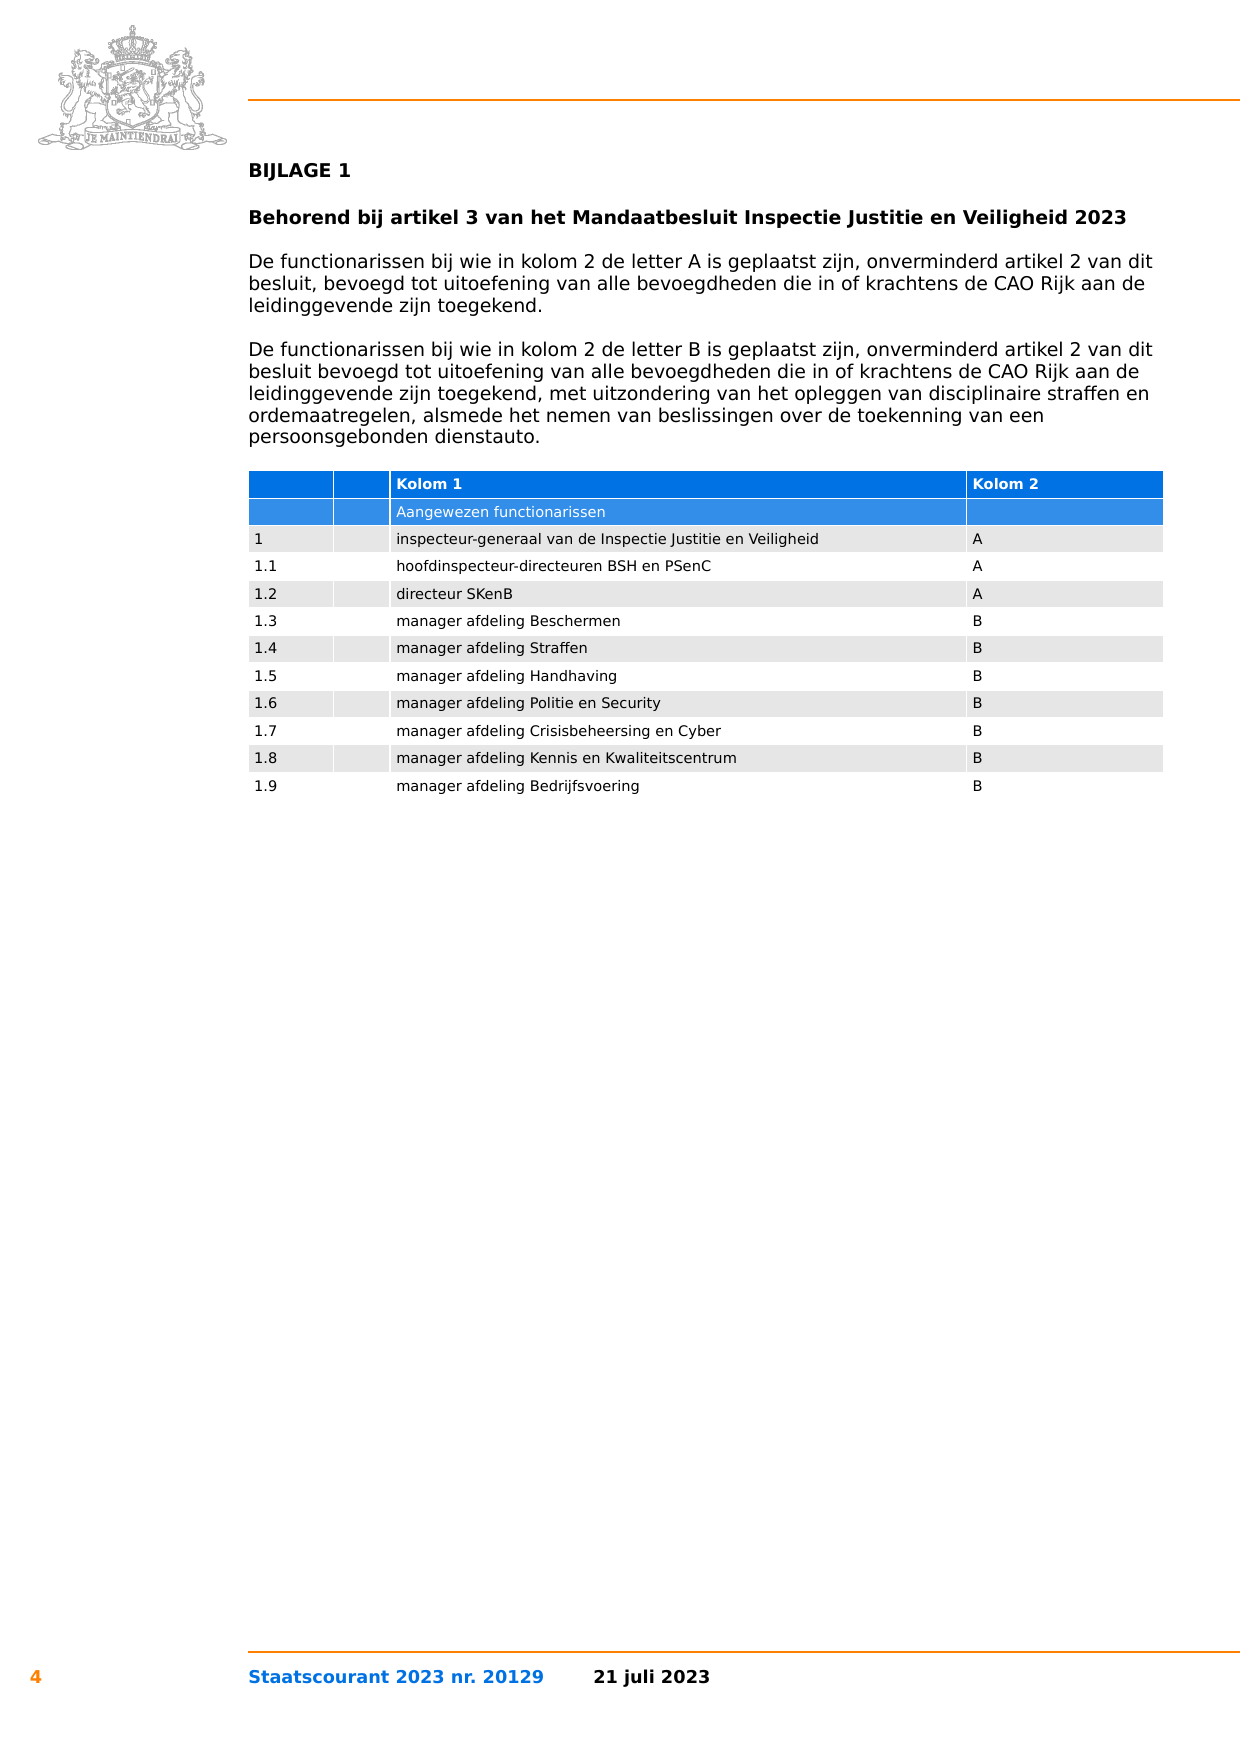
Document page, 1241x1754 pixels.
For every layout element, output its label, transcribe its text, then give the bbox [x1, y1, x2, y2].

table_cell A [967, 526, 1163, 552]
table_cell directeur SKenB [391, 581, 966, 607]
table_cell hoofdinspecteur-directeuren BSH en PSenC [391, 554, 966, 580]
table_cell B [967, 663, 1163, 689]
table_cell B [967, 691, 1163, 717]
table_cell [334, 581, 389, 607]
picture [38, 25, 227, 150]
table_cell manager afdeling Straffen [391, 636, 966, 662]
table_cell manager afdeling Politie en Security [391, 691, 966, 717]
table_cell B [967, 608, 1163, 635]
table_cell manager afdeling Handhaving [391, 663, 966, 689]
table_cell B [967, 773, 1163, 799]
table_cell 1.9 [249, 773, 333, 799]
table_cell Aangewezen functionarissen [391, 499, 966, 525]
table_cell [967, 499, 1163, 525]
table_cell 1.2 [249, 581, 333, 607]
table_cell B [967, 718, 1163, 744]
table_cell A [967, 554, 1163, 580]
table_header [334, 471, 389, 498]
table_cell 1 [249, 526, 333, 552]
table_cell [334, 499, 389, 525]
table_cell manager afdeling Crisisbeheersing en Cyber [391, 718, 966, 744]
text De functionarissen bij wie in kolom 2 de letter B is geplaatst zijn, onverminderd artikel 2 van dit besluit bevoegd tot uitoefening van alle bevoegdheden die in of krachtens de CAO Rijk aan de leidinggevende zijn toegekend, met uitzondering van het opleggen van disciplinaire straffen en ordemaatregelen, alsmede het nemen van beslissingen over de toekenning van een persoonsgebonden dienstauto. [248, 338, 1163, 448]
text Behorend bij artikel 3 van het Mandaatbesluit Inspectie Justitie en Veiligheid 2023 [248, 207, 1163, 229]
subtitle BIJLAGE 1 [248, 160, 1163, 182]
table_header [249, 471, 333, 498]
table_cell 1.7 [249, 718, 333, 744]
table_cell manager afdeling Beschermen [391, 608, 966, 635]
table_header Kolom 2 [967, 471, 1163, 498]
table_cell A [967, 581, 1163, 607]
table_cell [334, 691, 389, 717]
table_cell manager afdeling Bedrijfsvoering [391, 773, 966, 799]
table_cell 1.3 [249, 608, 333, 635]
table_cell [334, 745, 389, 772]
table_cell 1.1 [249, 554, 333, 580]
table_header Kolom 1 [391, 471, 966, 498]
table_cell [334, 608, 389, 635]
table_cell 1.4 [249, 636, 333, 662]
table_cell inspecteur-generaal van de Inspectie Justitie en Veiligheid [391, 526, 966, 552]
table_cell [334, 526, 389, 552]
table_cell 1.6 [249, 691, 333, 717]
table_cell manager afdeling Kennis en Kwaliteitscentrum [391, 745, 966, 772]
table_cell [334, 554, 389, 580]
table_cell [334, 718, 389, 744]
table_cell 1.5 [249, 663, 333, 689]
table_cell [249, 499, 333, 525]
table_cell 1.8 [249, 745, 333, 772]
table_cell B [967, 636, 1163, 662]
text De functionarissen bij wie in kolom 2 de letter A is geplaatst zijn, onverminderd artikel 2 van dit besluit, bevoegd tot uitoefening van alle bevoegdheden die in of krachtens de CAO Rijk aan de leidinggevende zijn toegekend. [248, 251, 1163, 317]
table_cell [334, 663, 389, 689]
table_cell [334, 773, 389, 799]
table_cell B [967, 745, 1163, 772]
table_cell [334, 636, 389, 662]
